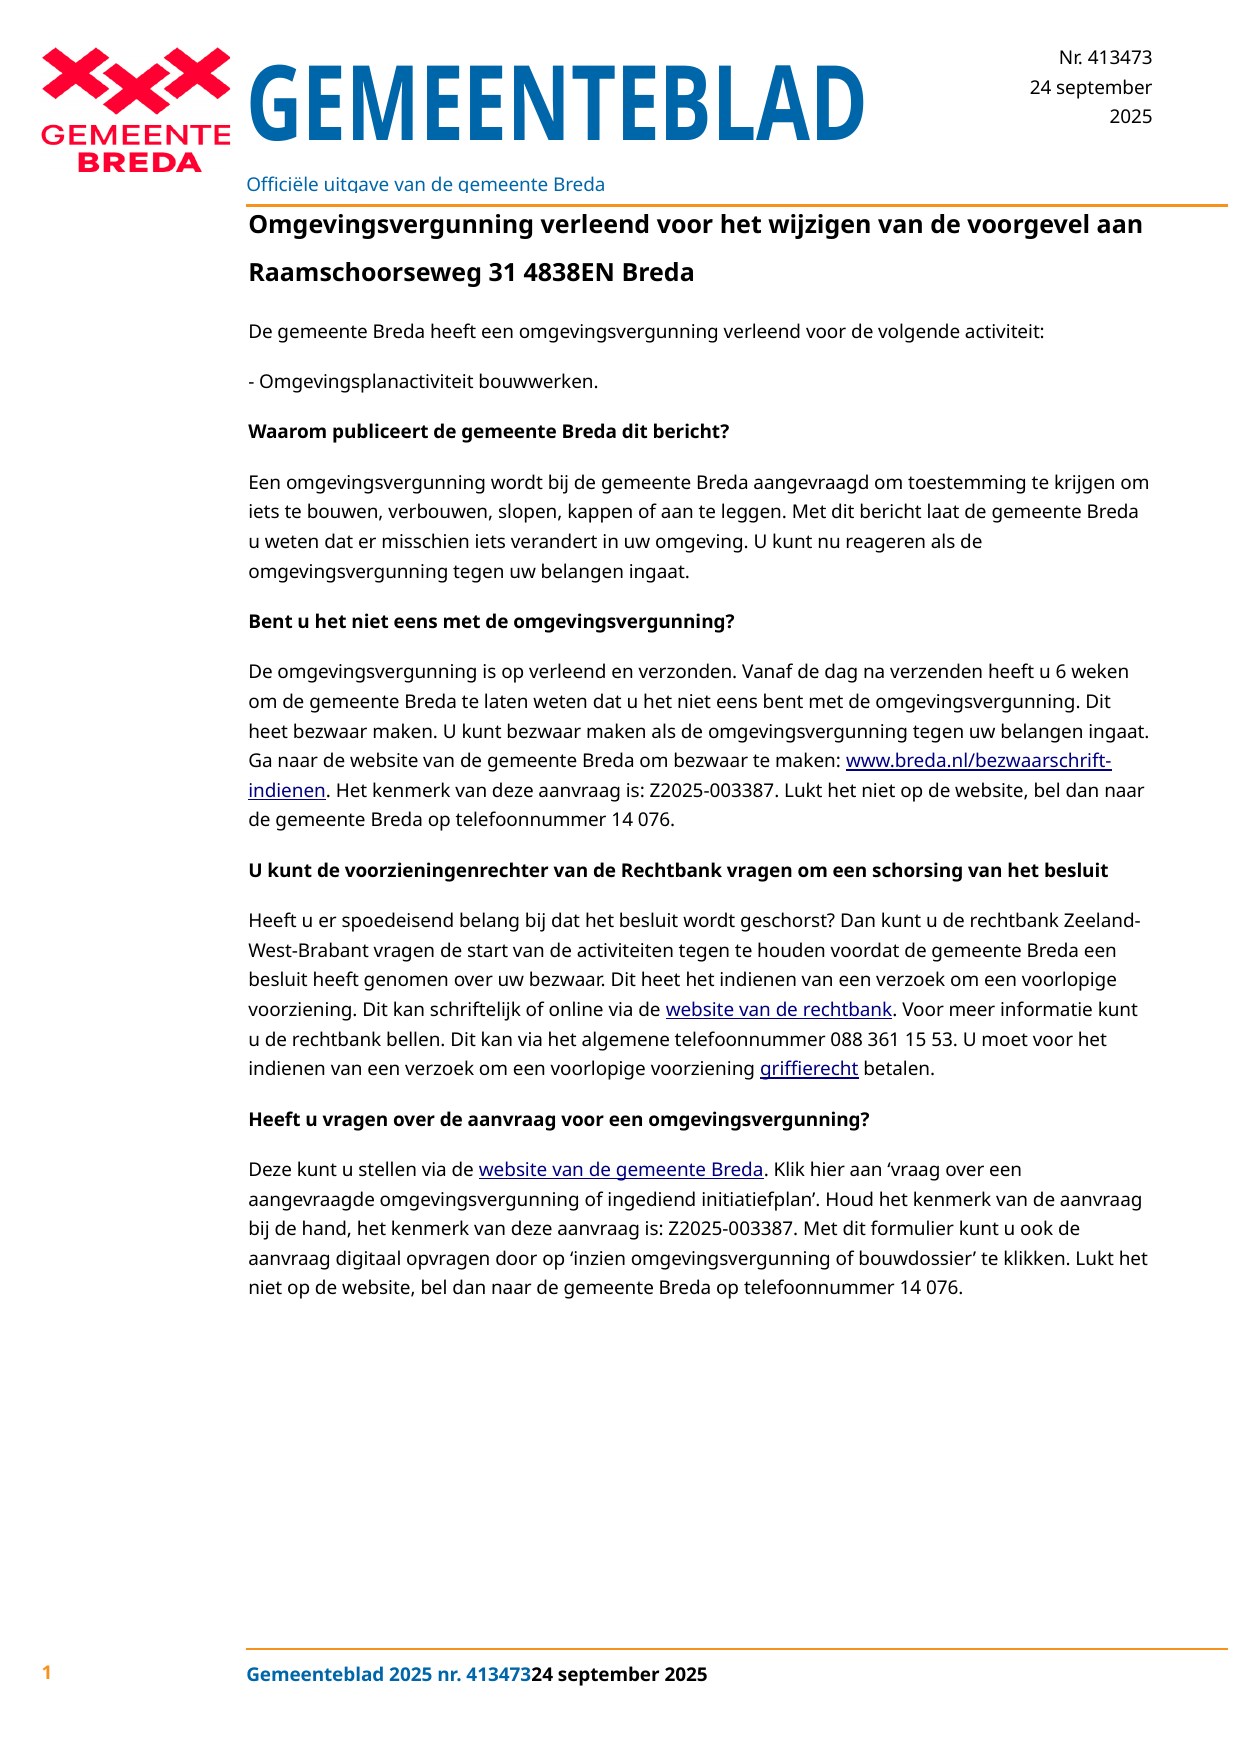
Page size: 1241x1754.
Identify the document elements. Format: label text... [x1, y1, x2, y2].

text De gemeente Breda heeft een omgevingsvergunning verleend voor de volgende activiteit: [248, 318, 1152, 344]
text Omgevingsvergunning verleend voor het wijzigen van de voorgevel aan Raamschoorseweg 31 4838EN Breda [248, 207, 1152, 288]
picture [41, 47, 231, 172]
text Waarom publiceert de gemeente Breda dit bericht? [248, 419, 1152, 444]
text Bent u het niet eens met de omgevingsvergunning? [248, 608, 1152, 634]
text U kunt de voorzieningenrechter van de Rechtbank vragen om een schorsing van het besluit [248, 857, 1152, 883]
text - Omgevingsplanactiviteit bouwwerken. [248, 368, 1152, 394]
text Heeft u er spoedeisend belang bij dat het besluit wordt geschorst? Dan kunt u de rechtbank Zeeland-West-Brabant vragen de start van de activiteiten tegen te houden voordat de gemeente Breda een besluit heeft genomen over uw bezwaar. Dit heet het indienen van een verzoek om een voorlopige voorziening. Dit kan schriftelijk of online via de website van de rechtbank. Voor meer informatie kunt u de rechtbank bellen. Dit kan via het algemene telefoonnummer 088 361 15 53. U moet voor het indienen van een verzoek om een voorlopige voorziening griffierecht betalen. [248, 907, 1152, 1081]
text Deze kunt u stellen via de website van de gemeente Breda. Klik hier aan ‘vraag over een aangevraagde omgevingsvergunning of ingediend initiatiefplan’. Houd het kenmerk van de aanvraag bij de hand, het kenmerk van deze aanvraag is: Z2025-003387. Met dit formulier kunt u ook de aanvraag digitaal opvragen door op ‘inzien omgevingsvergunning of bouwdossier’ te klikken. Lukt het niet op de website, bel dan naar de gemeente Breda op telefoonnummer 14 076. [248, 1156, 1152, 1300]
text Heeft u vragen over de aanvraag voor een omgevingsvergunning? [248, 1106, 1152, 1132]
text De omgevingsvergunning is op verleend en verzonden. Vanaf de dag na verzenden heeft u 6 weken om de gemeente Breda te laten weten dat u het niet eens bent met de omgevingsvergunning. Dit heet bezwaar maken. U kunt bezwaar maken als de omgevingsvergunning tegen uw belangen ingaat. Ga naar de website van de gemeente Breda om bezwaar te maken: www.breda.nl/bezwaarschrift-indienen. Het kenmerk van deze aanvraag is: Z2025-003387. Lukt het niet op de website, bel dan naar de gemeente Breda op telefoonnummer 14 076. [248, 659, 1152, 832]
text Een omgevingsvergunning wordt bij de gemeente Breda aangevraagd om toestemming te krijgen om iets te bouwen, verbouwen, slopen, kappen of aan te leggen. Met dit bericht laat de gemeente Breda u weten dat er misschien iets verandert in uw omgeving. U kunt nu reageren als de omgevingsvergunning tegen uw belangen ingaat. [248, 469, 1152, 584]
